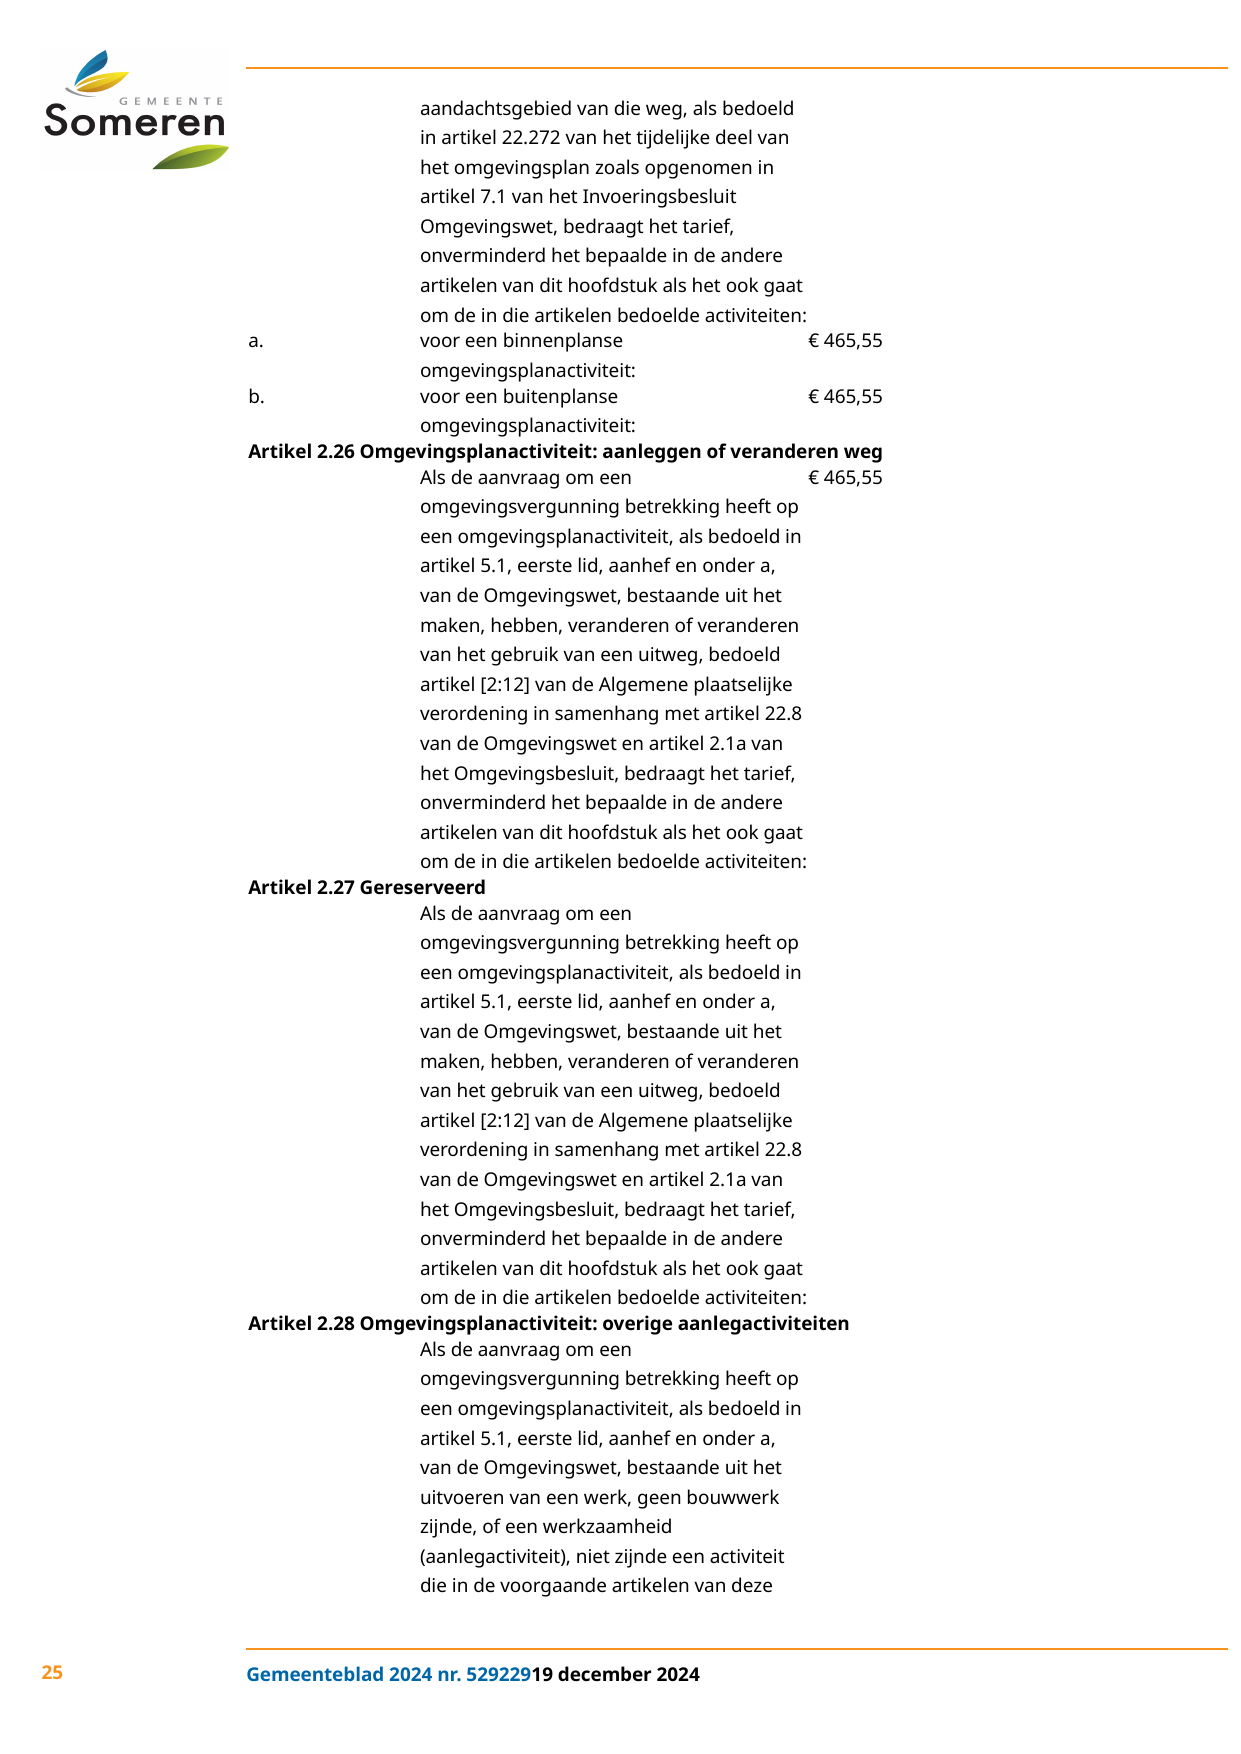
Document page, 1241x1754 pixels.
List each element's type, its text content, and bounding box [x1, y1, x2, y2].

table_cell [248, 1336, 420, 1598]
table_cell Als de aanvraag om een omgevingsvergunning betrekking heeft op een omgevingsplanactiviteit, als bedoeld in artikel 5.1, eerste lid, aanhef en onder a, van de Omgevingswet, bestaande uit het maken, hebben, veranderen of veranderen van het gebruik van een uitweg, bedoeld artikel [2:12] van de Algemene plaatselijke verordening in samenhang met artikel 22.8 van de Omgevingswet en artikel 2.1a van het Omgevingsbesluit, bedraagt het tarief, onverminderd het bepaalde in de andere artikelen van dit hoofdstuk als het ook gaat om de in die artikelen bedoelde activiteiten: [420, 464, 808, 874]
table_cell [808, 1336, 980, 1598]
table_cell [248, 900, 420, 1310]
table_cell [980, 464, 1152, 874]
table_cell voor een binnenplanse omgevingsplanactiviteit: [420, 328, 808, 383]
table_cell aandachtsgebied van die weg, als bedoeld in artikel 22.272 van het tijdelijke deel van het omgevingsplan zoals opgenomen in artikel 7.1 van het Invoeringsbesluit Omgevingswet, bedraagt het tarief, onverminderd het bepaalde in de andere artikelen van dit hoofdstuk als het ook gaat om de in die artikelen bedoelde activiteiten: [420, 95, 808, 328]
table_cell [248, 464, 420, 874]
table_cell b. [248, 383, 420, 438]
table_cell € 465,55 [808, 464, 980, 874]
table_cell Artikel 2.26 Omgevingsplanactiviteit: aanleggen of veranderen weg [248, 438, 980, 464]
table_cell [980, 900, 1152, 1310]
table_cell Artikel 2.27 Gereserveerd [248, 874, 980, 900]
table_cell [248, 95, 420, 328]
table_cell voor een buitenplanse omgevingsplanactiviteit: [420, 383, 808, 438]
table_cell [808, 900, 980, 1310]
table_cell Artikel 2.28 Omgevingsplanactiviteit: overige aanlegactiviteiten [248, 1310, 980, 1336]
table_cell [980, 383, 1152, 438]
table_cell a. [248, 328, 420, 383]
picture [41, 47, 231, 172]
table_cell [980, 1336, 1152, 1598]
table_cell Als de aanvraag om een omgevingsvergunning betrekking heeft op een omgevingsplanactiviteit, als bedoeld in artikel 5.1, eerste lid, aanhef en onder a, van de Omgevingswet, bestaande uit het maken, hebben, veranderen of veranderen van het gebruik van een uitweg, bedoeld artikel [2:12] van de Algemene plaatselijke verordening in samenhang met artikel 22.8 van de Omgevingswet en artikel 2.1a van het Omgevingsbesluit, bedraagt het tarief, onverminderd het bepaalde in de andere artikelen van dit hoofdstuk als het ook gaat om de in die artikelen bedoelde activiteiten: [420, 900, 808, 1310]
table_cell [980, 328, 1152, 383]
table_cell € 465,55 [808, 328, 980, 383]
table_cell Als de aanvraag om een omgevingsvergunning betrekking heeft op een omgevingsplanactiviteit, als bedoeld in artikel 5.1, eerste lid, aanhef en onder a, van de Omgevingswet, bestaande uit het uitvoeren van een werk, geen bouwwerk zijnde, of een werkzaamheid (aanlegactiviteit), niet zijnde een activiteit die in de voorgaande artikelen van deze [420, 1336, 808, 1598]
table_cell [980, 95, 1152, 328]
table_cell € 465,55 [808, 383, 980, 438]
table_cell [808, 95, 980, 328]
